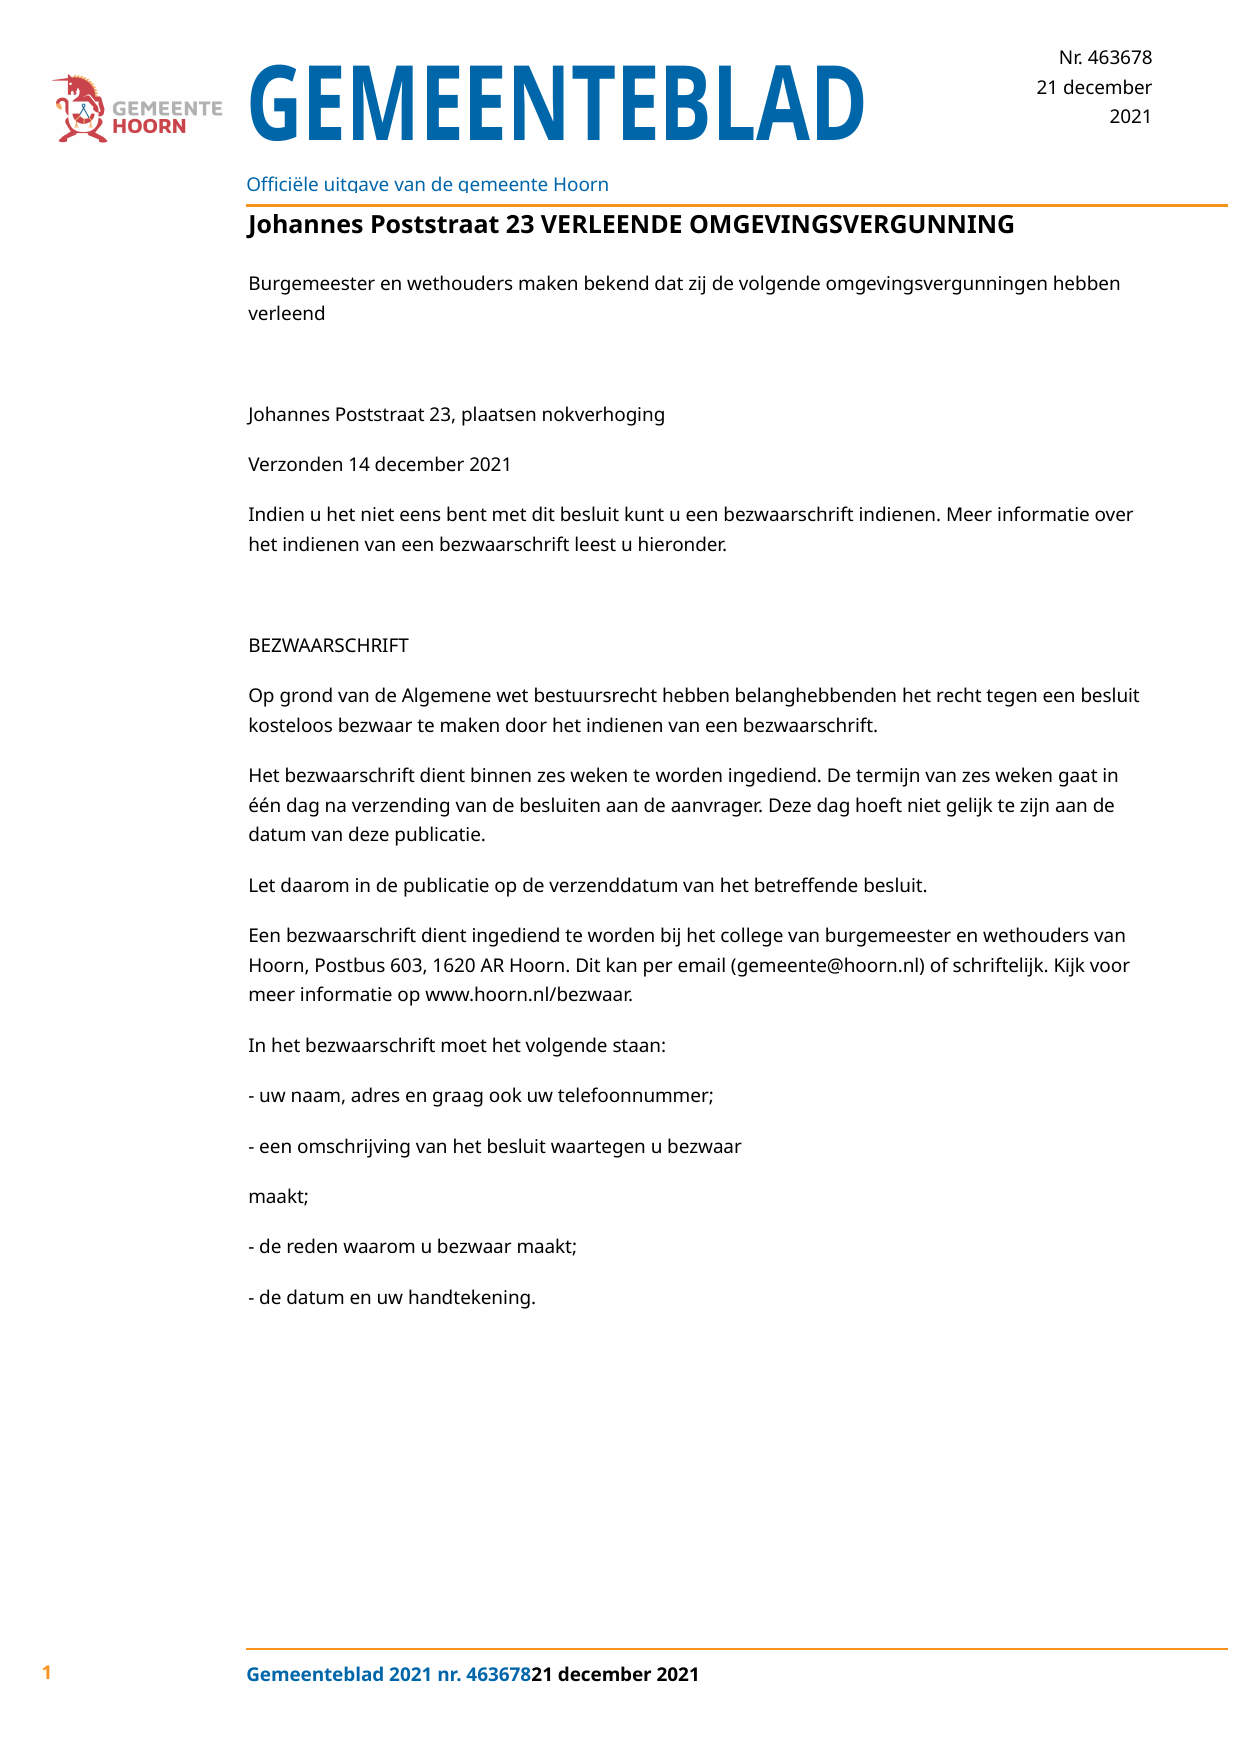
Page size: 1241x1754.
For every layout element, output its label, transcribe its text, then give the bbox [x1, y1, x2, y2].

text Johannes Poststraat 23 VERLEENDE OMGEVINGSVERGUNNING [248, 207, 1152, 241]
text Indien u het niet eens bent met dit besluit kunt u een bezwaarschrift indienen. Meer informatie over het indienen van een bezwaarschrift leest u hieronder. [248, 502, 1152, 557]
text - de reden waarom u bezwaar maakt; [248, 1234, 1152, 1259]
text Let daarom in de publicatie op de verzenddatum van het betreffende besluit. [248, 872, 1152, 898]
text Burgemeester en wethouders maken bekend dat zij de volgende omgevingsvergunningen hebben verleend [248, 270, 1152, 326]
text - de datum en uw handtekening. [248, 1284, 1152, 1310]
text Het bezwaarschrift dient binnen zes weken te worden ingediend. De termijn van zes weken gaat in één dag na verzending van de besluiten aan de aanvrager. Deze dag hoeft niet gelijk te zijn aan de datum van deze publicatie. [248, 762, 1152, 847]
text - uw naam, adres en graag ook uw telefoonnummer; [248, 1082, 1152, 1108]
text BEZWAARSCHRIFT [248, 632, 1152, 658]
text Verzonden 14 december 2021 [248, 451, 1152, 477]
text - een omschrijving van het besluit waartegen u bezwaar [248, 1133, 1152, 1158]
text Op grond van de Algemene wet bestuursrecht hebben belanghebbenden het recht tegen een besluit kosteloos bezwaar te maken door het indienen van een bezwaarschrift. [248, 682, 1152, 738]
text Johannes Poststraat 23, plaatsen nokverhoging [248, 401, 1152, 426]
picture [41, 47, 231, 172]
text In het bezwaarschrift moet het volgende staan: [248, 1032, 1152, 1058]
text maakt; [248, 1183, 1152, 1209]
text Een bezwaarschrift dient ingediend te worden bij het college van burgemeester en wethouders van Hoorn, Postbus 603, 1620 AR Hoorn. Dit kan per email (gemeente@hoorn.nl) of schriftelijk. Kijk voor meer informatie op www.hoorn.nl/bezwaar. [248, 922, 1152, 1007]
